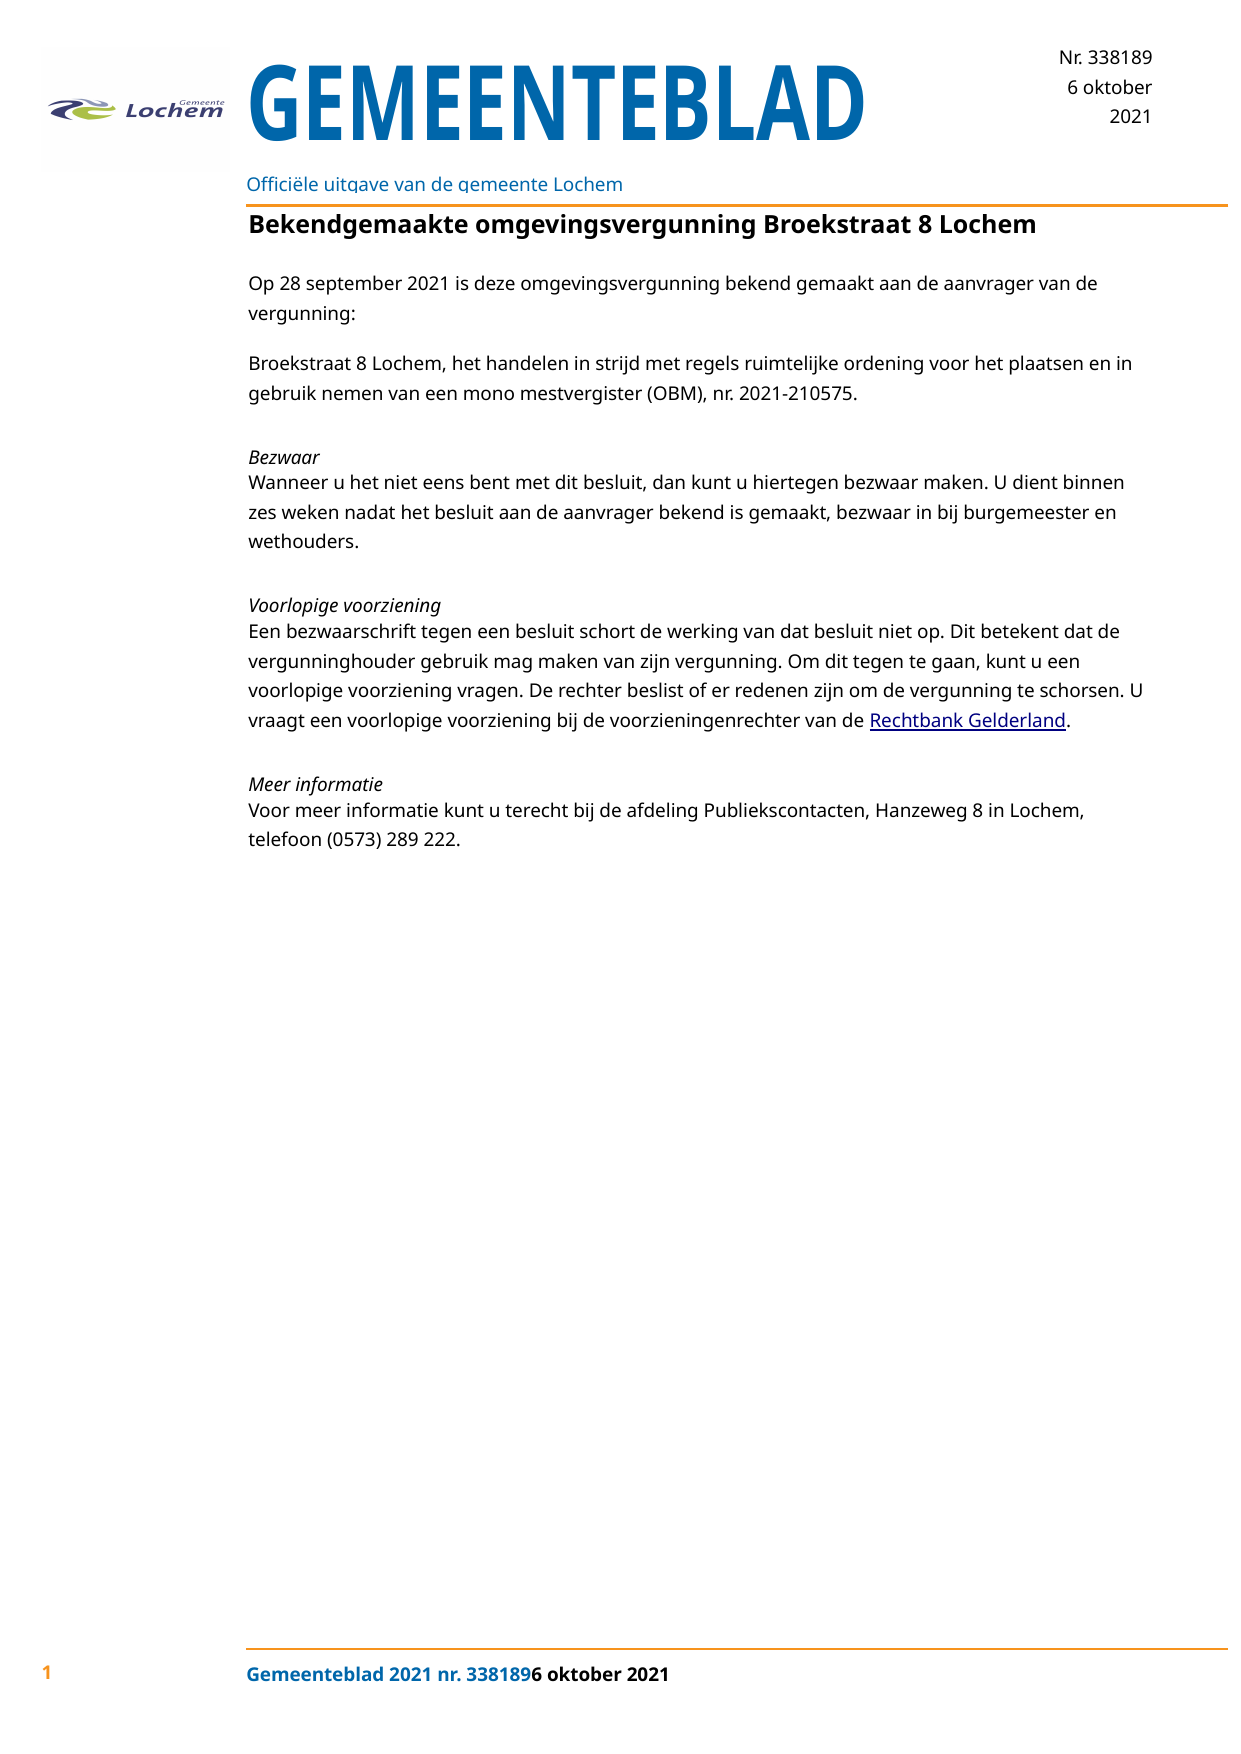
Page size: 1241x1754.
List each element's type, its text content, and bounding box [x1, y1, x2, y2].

text Meer informatie [248, 771, 1152, 797]
text Bezwaar [248, 444, 1152, 469]
text Bekendgemaakte omgevingsvergunning Broekstraat 8 Lochem [248, 207, 1152, 241]
text Een bezwaarschrift tegen een besluit schort de werking van dat besluit niet op. Dit betekent dat de vergunninghouder gebruik mag maken van zijn vergunning. Om dit tegen te gaan, kunt u een voorlopige voorziening vragen. De rechter beslist of er redenen zijn om de vergunning te schorsen. U vraagt een voorlopige voorziening bij de voorzieningenrechter van de Rechtbank Gelderland. [248, 618, 1152, 733]
text Voor meer informatie kunt u terecht bij de afdeling Publiekscontacten, Hanzeweg 8 in Lochem, telefoon (0573) 289 222. [248, 797, 1152, 852]
text Broekstraat 8 Lochem, het handelen in strijd met regels ruimtelijke ordening voor het plaatsen en in gebruik nemen van een mono mestvergister (OBM), nr. 2021-210575. [248, 350, 1152, 406]
text Wanneer u het niet eens bent met dit besluit, dan kunt u hiertegen bezwaar maken. U dient binnen zes weken nadat het besluit aan de aanvrager bekend is gemaakt, bezwaar in bij burgemeester en wethouders. [248, 469, 1152, 554]
picture [41, 47, 231, 172]
text Op 28 september 2021 is deze omgevingsvergunning bekend gemaakt aan de aanvrager van de vergunning: [248, 270, 1152, 326]
text Voorlopige voorziening [248, 593, 1152, 618]
